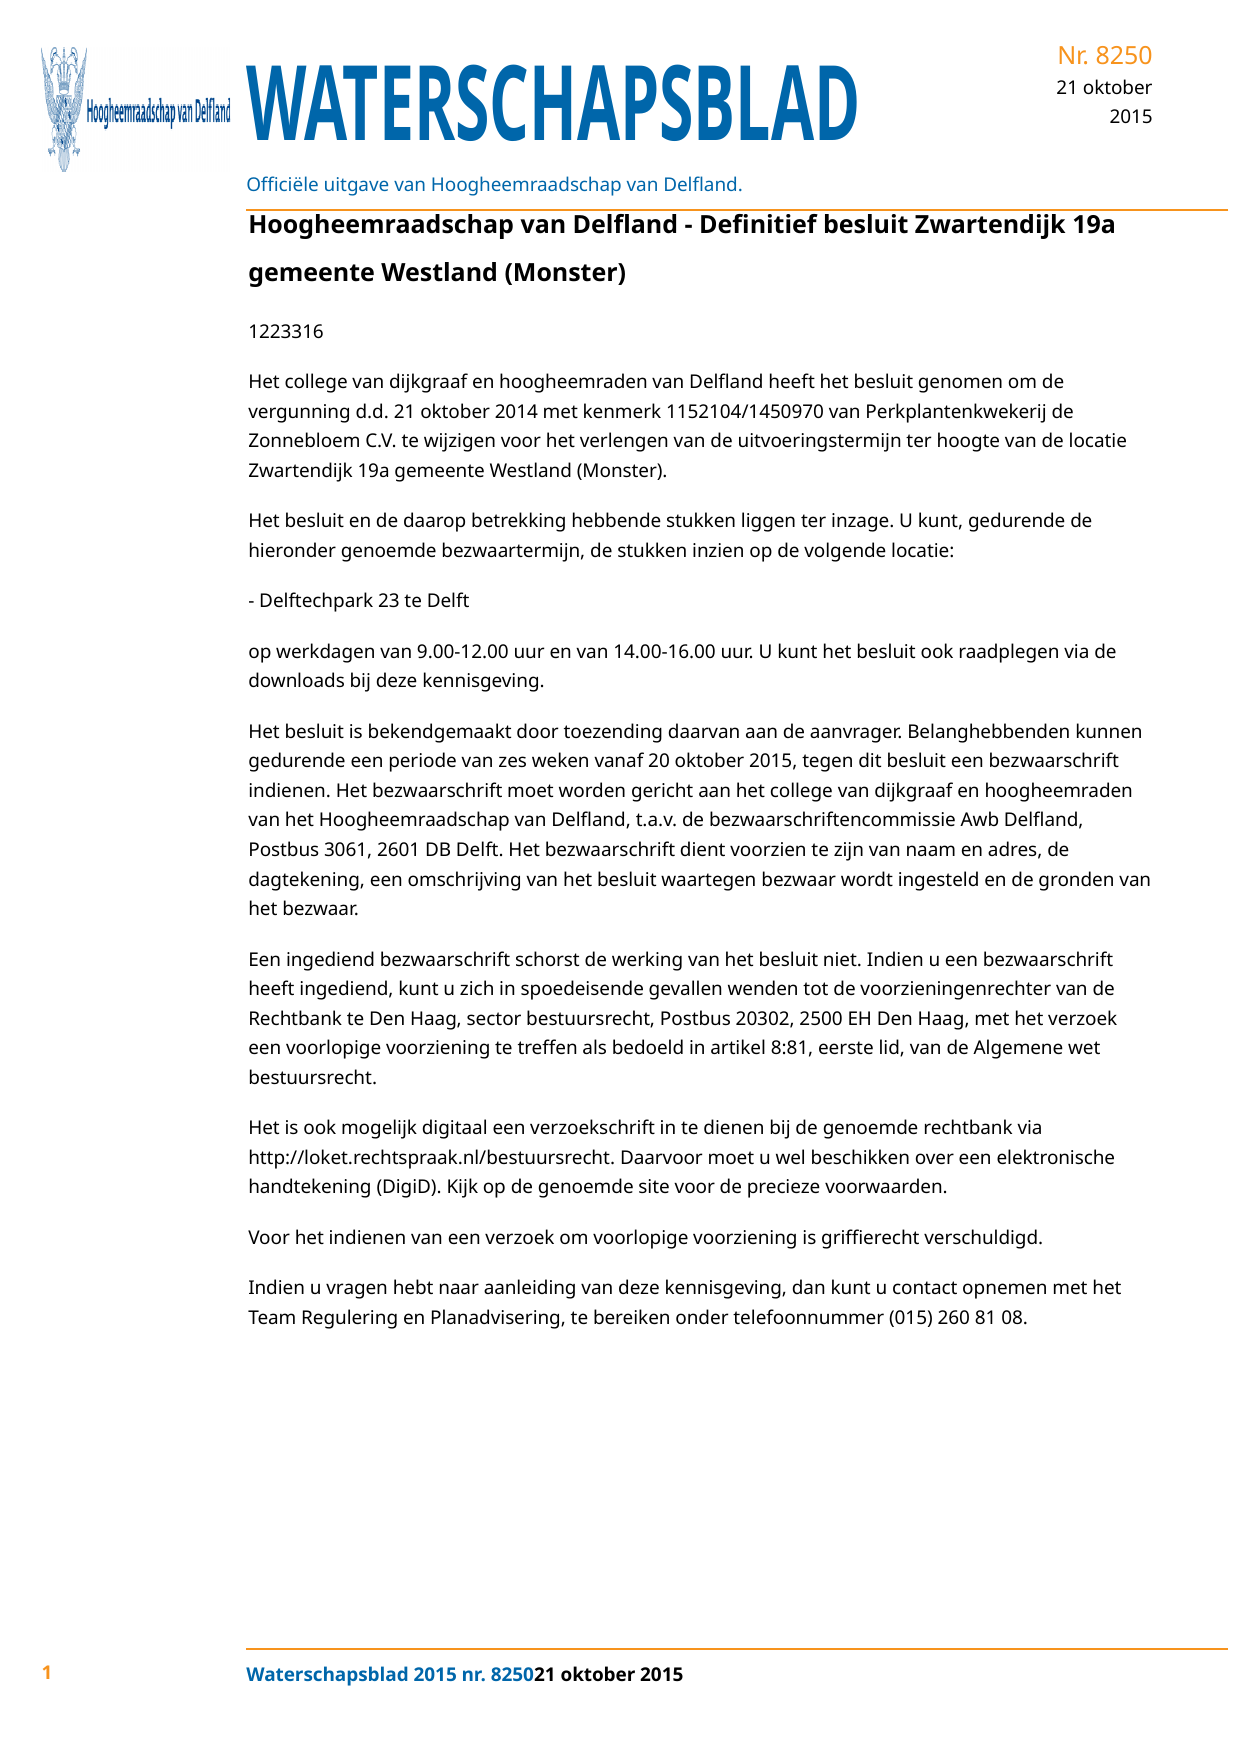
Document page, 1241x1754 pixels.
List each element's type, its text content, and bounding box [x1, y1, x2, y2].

text Het college van dijkgraaf en hoogheemraden van Delfland heeft het besluit genomen om de vergunning d.d. 21 oktober 2014 met kenmerk 1152104/1450970 van Perkplantenkwekerij de Zonnebloem C.V. te wijzigen voor het verlengen van de uitvoeringstermijn ter hoogte van de locatie Zwartendijk 19a gemeente Westland (Monster). [248, 368, 1152, 483]
text Het besluit en de daarop betrekking hebbende stukken liggen ter inzage. U kunt, gedurende de hieronder genoemde bezwaartermijn, de stukken inzien op de volgende locatie: [248, 507, 1152, 563]
text Het besluit is bekendgemaakt door toezending daarvan aan de aanvrager. Belanghebbenden kunnen gedurende een periode van zes weken vanaf 20 oktober 2015, tegen dit besluit een bezwaarschrift indienen. Het bezwaarschrift moet worden gericht aan het college van dijkgraaf en hoogheemraden van het Hoogheemraadschap van Delfland, t.a.v. de bezwaarschriftencommissie Awb Delfland, Postbus 3061, 2601 DB Delft. Het bezwaarschrift dient voorzien te zijn van naam en adres, de dagtekening, een omschrijving van het besluit waartegen bezwaar wordt ingesteld en de gronden van het bezwaar. [248, 718, 1152, 921]
text Een ingediend bezwaarschrift schorst de werking van het besluit niet. Indien u een bezwaarschrift heeft ingediend, kunt u zich in spoedeisende gevallen wenden tot de voorzieningenrechter van de Rechtbank te Den Haag, sector bestuursrecht, Postbus 20302, 2500 EH Den Haag, met het verzoek een voorlopige voorziening te treffen als bedoeld in artikel 8:81, eerste lid, van de Algemene wet bestuursrecht. [248, 946, 1152, 1090]
text Indien u vragen hebt naar aanleiding van deze kennisgeving, dan kunt u contact opnemen met het Team Regulering en Planadvisering, te bereiken onder telefoonnummer (015) 260 81 08. [248, 1274, 1152, 1330]
text 1223316 [248, 318, 1152, 344]
text Het is ook mogelijk digitaal een verzoekschrift in te dienen bij de genoemde rechtbank via http://loket.rechtspraak.nl/bestuursrecht. Daarvoor moet u wel beschikken over een elektronische handtekening (DigiD). Kijk op de genoemde site voor de precieze voorwaarden. [248, 1114, 1152, 1199]
text Voor het indienen van een verzoek om voorlopige voorziening is griffierecht verschuldigd. [248, 1224, 1152, 1250]
text op werkdagen van 9.00-12.00 uur en van 14.00-16.00 uur. U kunt het besluit ook raadplegen via de downloads bij deze kennisgeving. [248, 638, 1152, 693]
text Hoogheemraadschap van Delfland - Definitief besluit Zwartendijk 19a gemeente Westland (Monster) [248, 211, 1152, 288]
text - Delftechpark 23 te Delft [248, 587, 1152, 613]
picture [41, 47, 231, 172]
